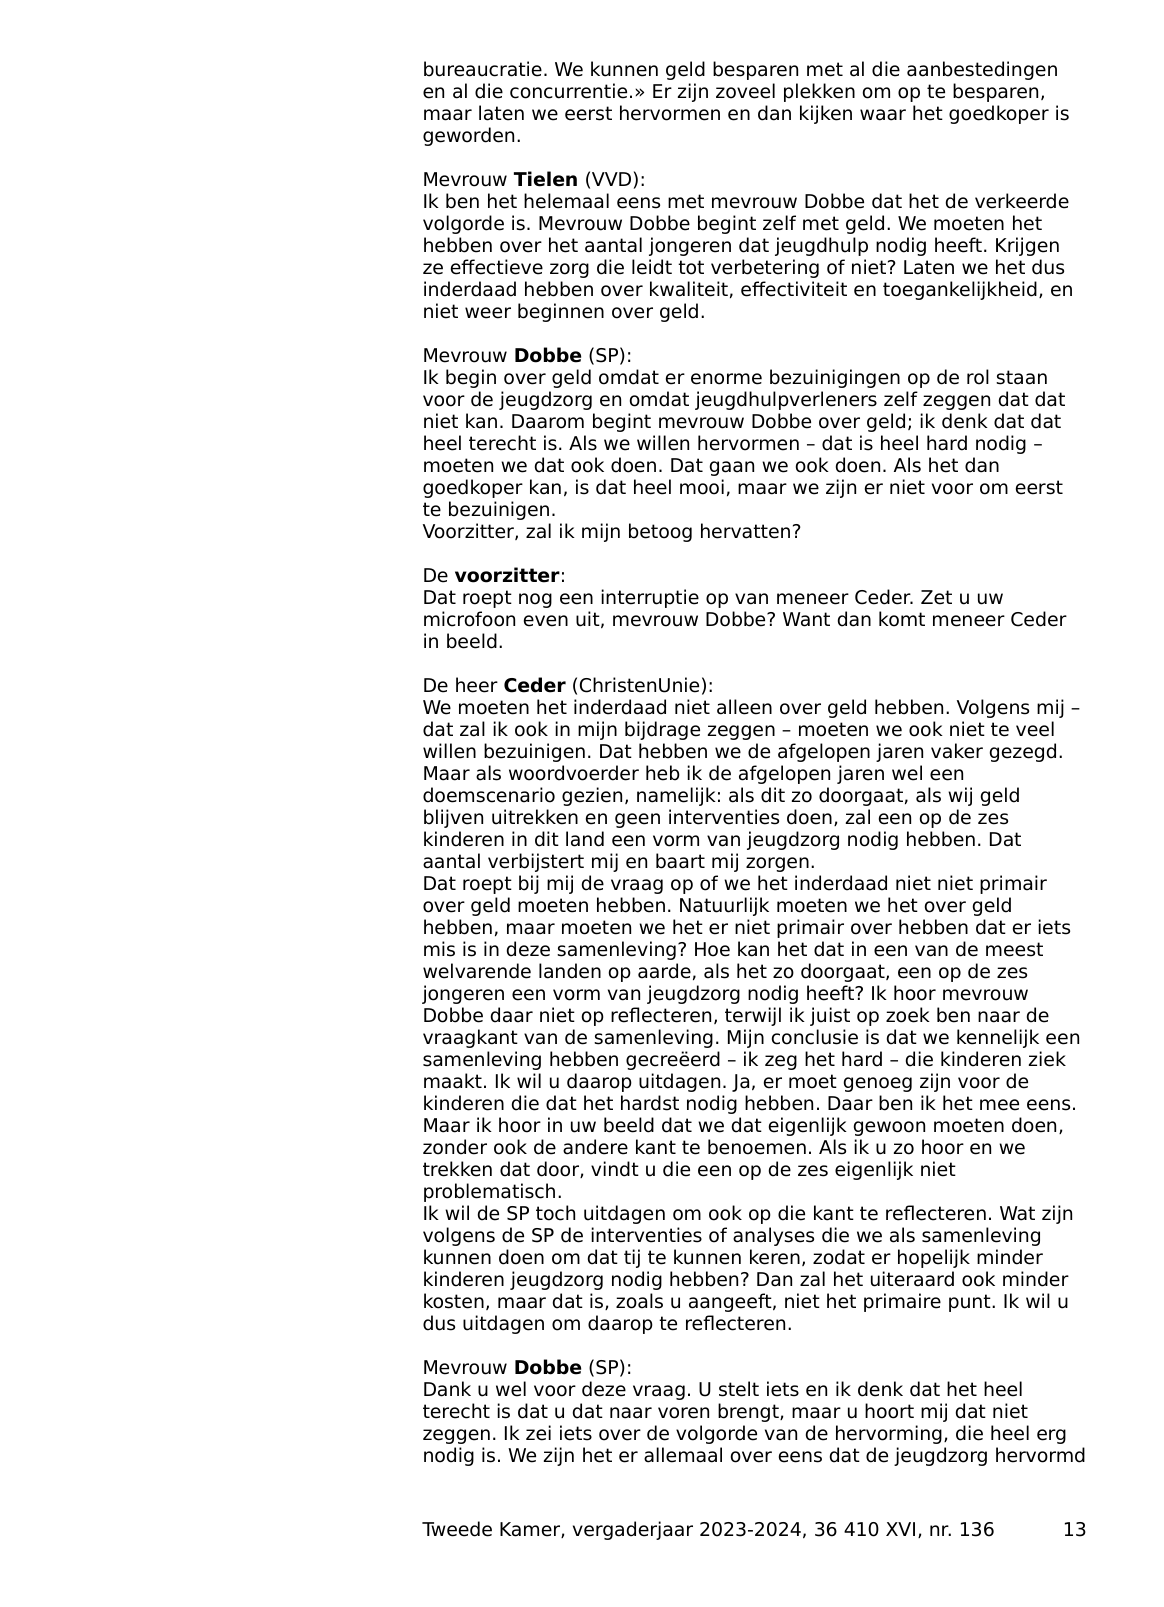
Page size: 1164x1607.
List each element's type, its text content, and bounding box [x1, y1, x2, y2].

text Ik begin over geld omdat er enorme bezuinigingen op de rol staan voor de jeugdzorg en omdat jeugdhulpverleners zelf zeggen dat dat niet kan. Daarom begint mevrouw Dobbe over geld; ik denk dat dat heel terecht is. Als we willen hervormen – dat is heel hard nodig – moeten we dat ook doen. Dat gaan we ook doen. Als het dan goedkoper kan, is dat heel mooi, maar we zijn er niet voor om eerst te bezuinigen. [422, 367, 1087, 521]
text We moeten het inderdaad niet alleen over geld hebben. Volgens mij – dat zal ik ook in mijn bijdrage zeggen – moeten we ook niet te veel willen bezuinigen. Dat hebben we de afgelopen jaren vaker gezegd. Maar als woordvoerder heb ik de afgelopen jaren wel een doemscenario gezien, namelijk: als dit zo doorgaat, als wij geld blijven uitrekken en geen interventies doen, zal een op de zes kinderen in dit land een vorm van jeugdzorg nodig hebben. Dat aantal verbijstert mij en baart mij zorgen. [422, 697, 1087, 873]
text Dank u wel voor deze vraag. U stelt iets en ik denk dat het heel terecht is dat u dat naar voren brengt, maar u hoort mij dat niet zeggen. Ik zei iets over de volgorde van de hervorming, die heel erg nodig is. We zijn het er allemaal over eens dat de jeugdzorg hervormd [422, 1379, 1087, 1467]
text Dat roept bij mij de vraag op of we het inderdaad niet niet primair over geld moeten hebben. Natuurlijk moeten we het over geld hebben, maar moeten we het er niet primair over hebben dat er iets mis is in deze samenleving? Hoe kan het dat in een van de meest welvarende landen op aarde, als het zo doorgaat, een op de zes jongeren een vorm van jeugdzorg nodig heeft? Ik hoor mevrouw Dobbe daar niet op reflecteren, terwijl ik juist op zoek ben naar de vraagkant van de samenleving. Mijn conclusie is dat we kennelijk een samenleving hebben gecreëerd – ik zeg het hard – die kinderen ziek maakt. Ik wil u daarop uitdagen. Ja, er moet genoeg zijn voor de kinderen die dat het hardst nodig hebben. Daar ben ik het mee eens. Maar ik hoor in uw beeld dat we dat eigenlijk gewoon moeten doen, zonder ook de andere kant te benoemen. Als ik u zo hoor en we trekken dat door, vindt u die een op de zes eigenlijk niet problematisch. [422, 873, 1087, 1203]
text De heer Ceder (ChristenUnie): [422, 675, 1087, 697]
text Ik ben het helemaal eens met mevrouw Dobbe dat het de verkeerde volgorde is. Mevrouw Dobbe begint zelf met geld. We moeten het hebben over het aantal jongeren dat jeugdhulp nodig heeft. Krijgen ze effectieve zorg die leidt tot verbetering of niet? Laten we het dus inderdaad hebben over kwaliteit, effectiviteit en toegankelijkheid, en niet weer beginnen over geld. [422, 191, 1087, 323]
text Voorzitter, zal ik mijn betoog hervatten? [422, 521, 1087, 543]
text bureaucratie. We kunnen geld besparen met al die aanbestedingen en al die concurrentie.» Er zijn zoveel plekken om op te besparen, maar laten we eerst hervormen en dan kijken waar het goedkoper is geworden. [422, 59, 1087, 147]
text Mevrouw Dobbe (SP): [422, 345, 1087, 367]
text Mevrouw Dobbe (SP): [422, 1357, 1087, 1379]
text De voorzitter: [422, 565, 1087, 587]
text Ik wil de SP toch uitdagen om ook op die kant te reflecteren. Wat zijn volgens de SP de interventies of analyses die we als samenleving kunnen doen om dat tij te kunnen keren, zodat er hopelijk minder kinderen jeugdzorg nodig hebben? Dan zal het uiteraard ook minder kosten, maar dat is, zoals u aangeeft, niet het primaire punt. Ik wil u dus uitdagen om daarop te reflecteren. [422, 1203, 1087, 1335]
text Mevrouw Tielen (VVD): [422, 169, 1087, 191]
text Dat roept nog een interruptie op van meneer Ceder. Zet u uw microfoon even uit, mevrouw Dobbe? Want dan komt meneer Ceder in beeld. [422, 587, 1087, 653]
